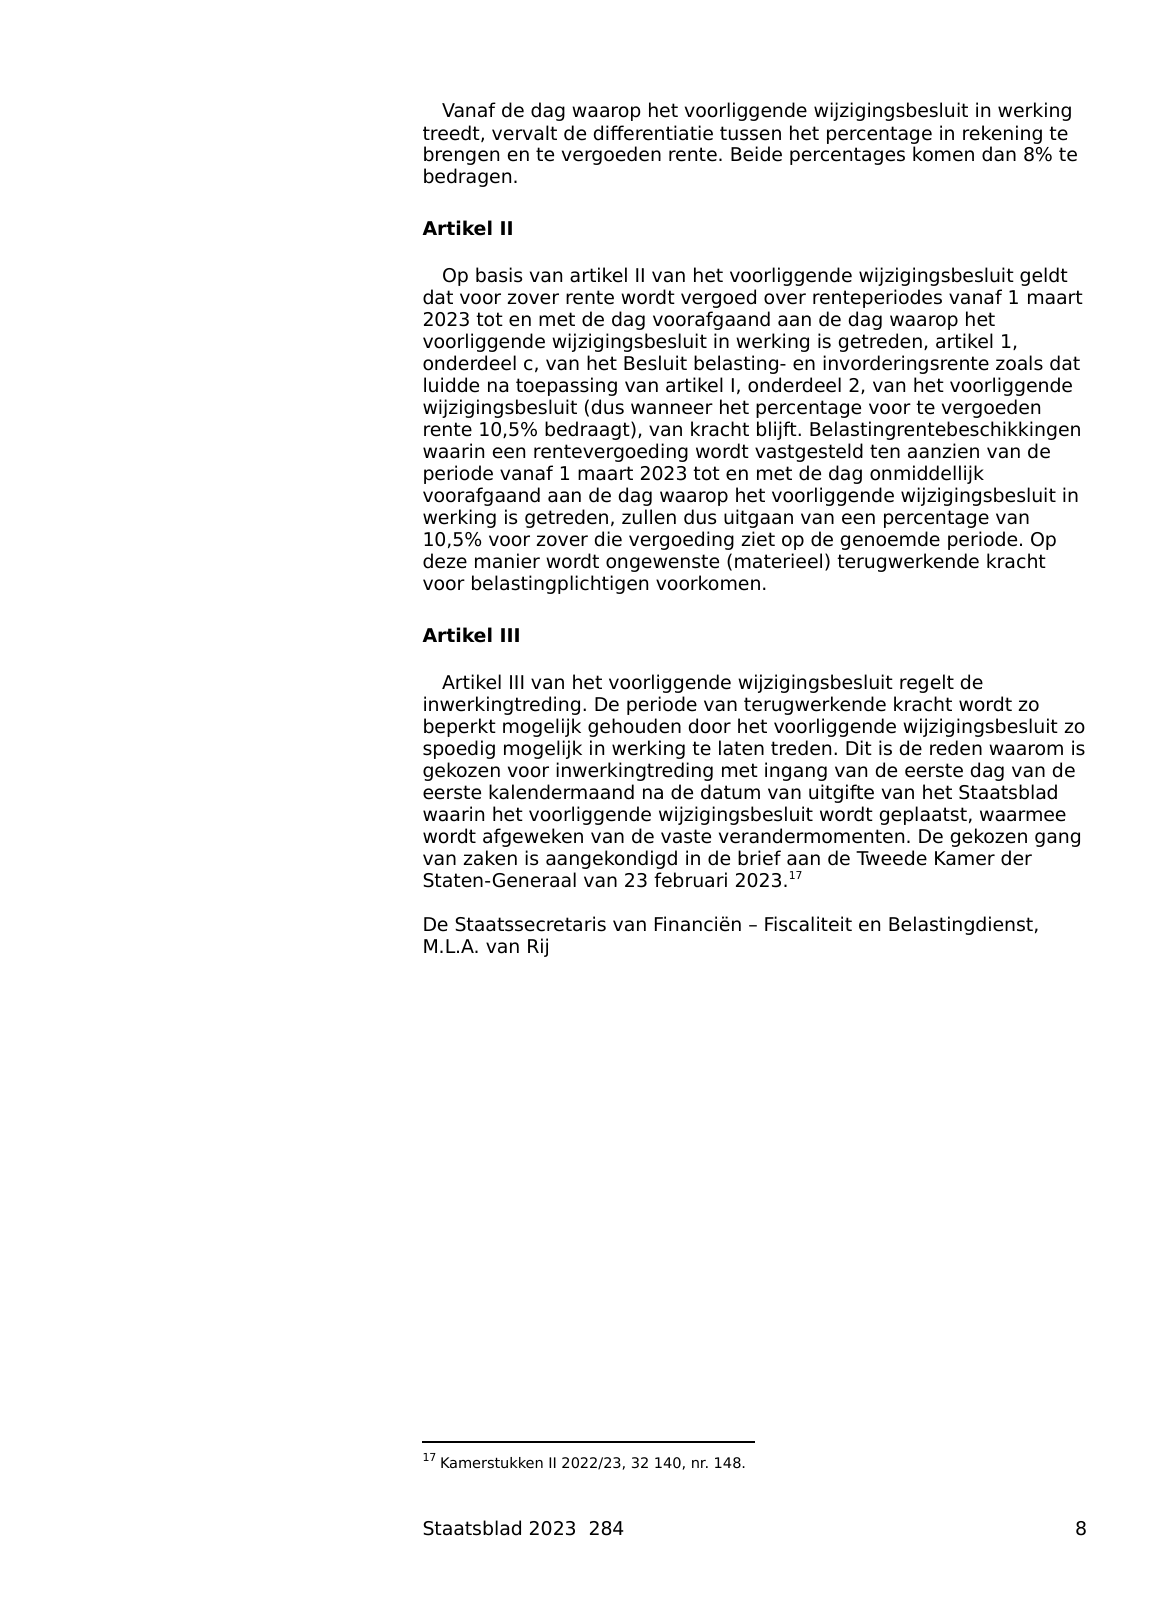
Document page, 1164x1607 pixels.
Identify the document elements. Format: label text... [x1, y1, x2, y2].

text De Staatssecretaris van Financiën – Fiscaliteit en Belastingdienst, M.L.A. van Rij [422, 914, 1087, 958]
text Artikel III van het voorliggende wijzigingsbesluit regelt de inwerkingtreding. De periode van terugwerkende kracht wordt zo beperkt mogelijk gehouden door het voorliggende wijzigingsbesluit zo spoedig mogelijk in werking te laten treden. Dit is de reden waarom is gekozen voor inwerkingtreding met ingang van de eerste dag van de eerste kalendermaand na de datum van uitgifte van het Staatsblad waarin het voorliggende wijzigingsbesluit wordt geplaatst, waarmee wordt afgeweken van de vaste verandermomenten. De gekozen gang van zaken is aangekondigd in de brief aan de Tweede Kamer der Staten-Generaal van 23 februari 2023. [422, 672, 1087, 892]
subtitle Artikel II [422, 218, 1087, 240]
subtitle Artikel III [422, 625, 1087, 647]
text Op basis van artikel II van het voorliggende wijzigingsbesluit geldt dat voor zover rente wordt vergoed over renteperiodes vanaf 1 maart 2023 tot en met de dag voorafgaand aan de dag waarop het voorliggende wijzigingsbesluit in werking is getreden, artikel 1, onderdeel c, van het Besluit belasting- en invorderingsrente zoals dat luidde na toepassing van artikel I, onderdeel 2, van het voorliggende wijzigingsbesluit (dus wanneer het percentage voor te vergoeden rente 10,5% bedraagt), van kracht blijft. Belastingrentebeschikkingen waarin een rentevergoeding wordt vastgesteld ten aanzien van de periode vanaf 1 maart 2023 tot en met de dag onmiddellijk voorafgaand aan de dag waarop het voorliggende wijzigingsbesluit in werking is getreden, zullen dus uitgaan van een percentage van 10,5% voor zover die vergoeding ziet op de genoemde periode. Op deze manier wordt ongewenste (materieel) terugwerkende kracht voor belastingplichtigen voorkomen. [422, 265, 1087, 595]
text Vanaf de dag waarop het voorliggende wijzigingsbesluit in werking treedt, vervalt de differentiatie tussen het percentage in rekening te brengen en te vergoeden rente. Beide percentages komen dan 8% te bedragen. [422, 100, 1087, 188]
text Kamerstukken II 2022/23, 32 140, nr. 148. [422, 1451, 1087, 1473]
